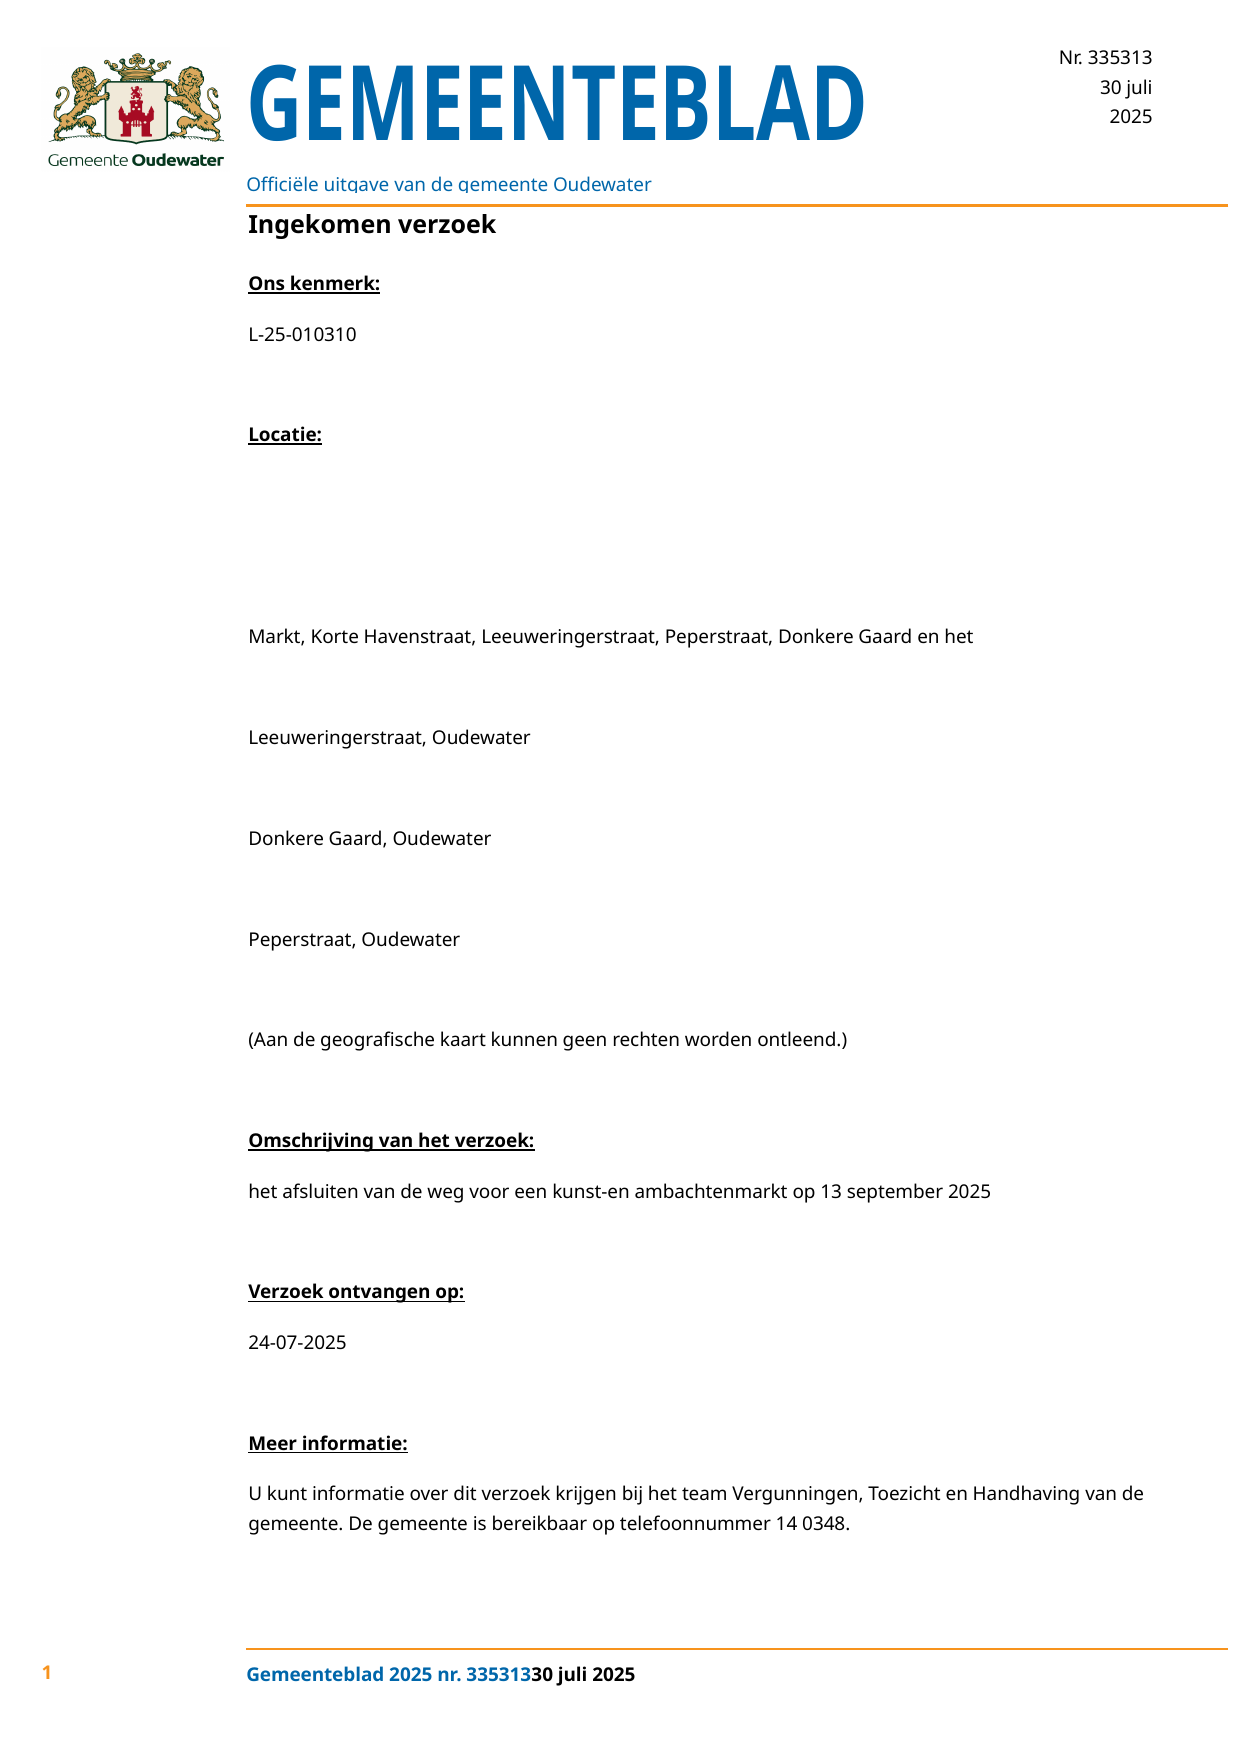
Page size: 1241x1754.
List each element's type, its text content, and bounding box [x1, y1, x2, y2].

text Leeuweringerstraat, Oudewater [248, 724, 1152, 750]
text Verzoek ontvangen op: [248, 1279, 1152, 1304]
text Ons kenmerk: [248, 270, 1152, 296]
text Donkere Gaard, Oudewater [248, 825, 1152, 851]
text 24-07-2025 [248, 1329, 1152, 1355]
text Peperstraat, Oudewater [248, 926, 1152, 951]
text (Aan de geografische kaart kunnen geen rechten worden ontleend.) [248, 1027, 1152, 1052]
text Meer informatie: [248, 1430, 1152, 1456]
text U kunt informatie over dit verzoek krijgen bij het team Vergunningen, Toezicht en Handhaving van de gemeente. De gemeente is bereikbaar op telefoonnummer 14 0348. [248, 1480, 1152, 1536]
text Locatie: [248, 422, 1152, 447]
text Omschrijving van het verzoek: [248, 1127, 1152, 1153]
text het afsluiten van de weg voor een kunst-en ambachtenmarkt op 13 september 2025 [248, 1178, 1152, 1203]
text Markt, Korte Havenstraat, Leeuweringerstraat, Peperstraat, Donkere Gaard en het [248, 623, 1152, 649]
text Ingekomen verzoek [248, 207, 1152, 241]
text L-25-010310 [248, 321, 1152, 346]
picture [41, 47, 231, 172]
